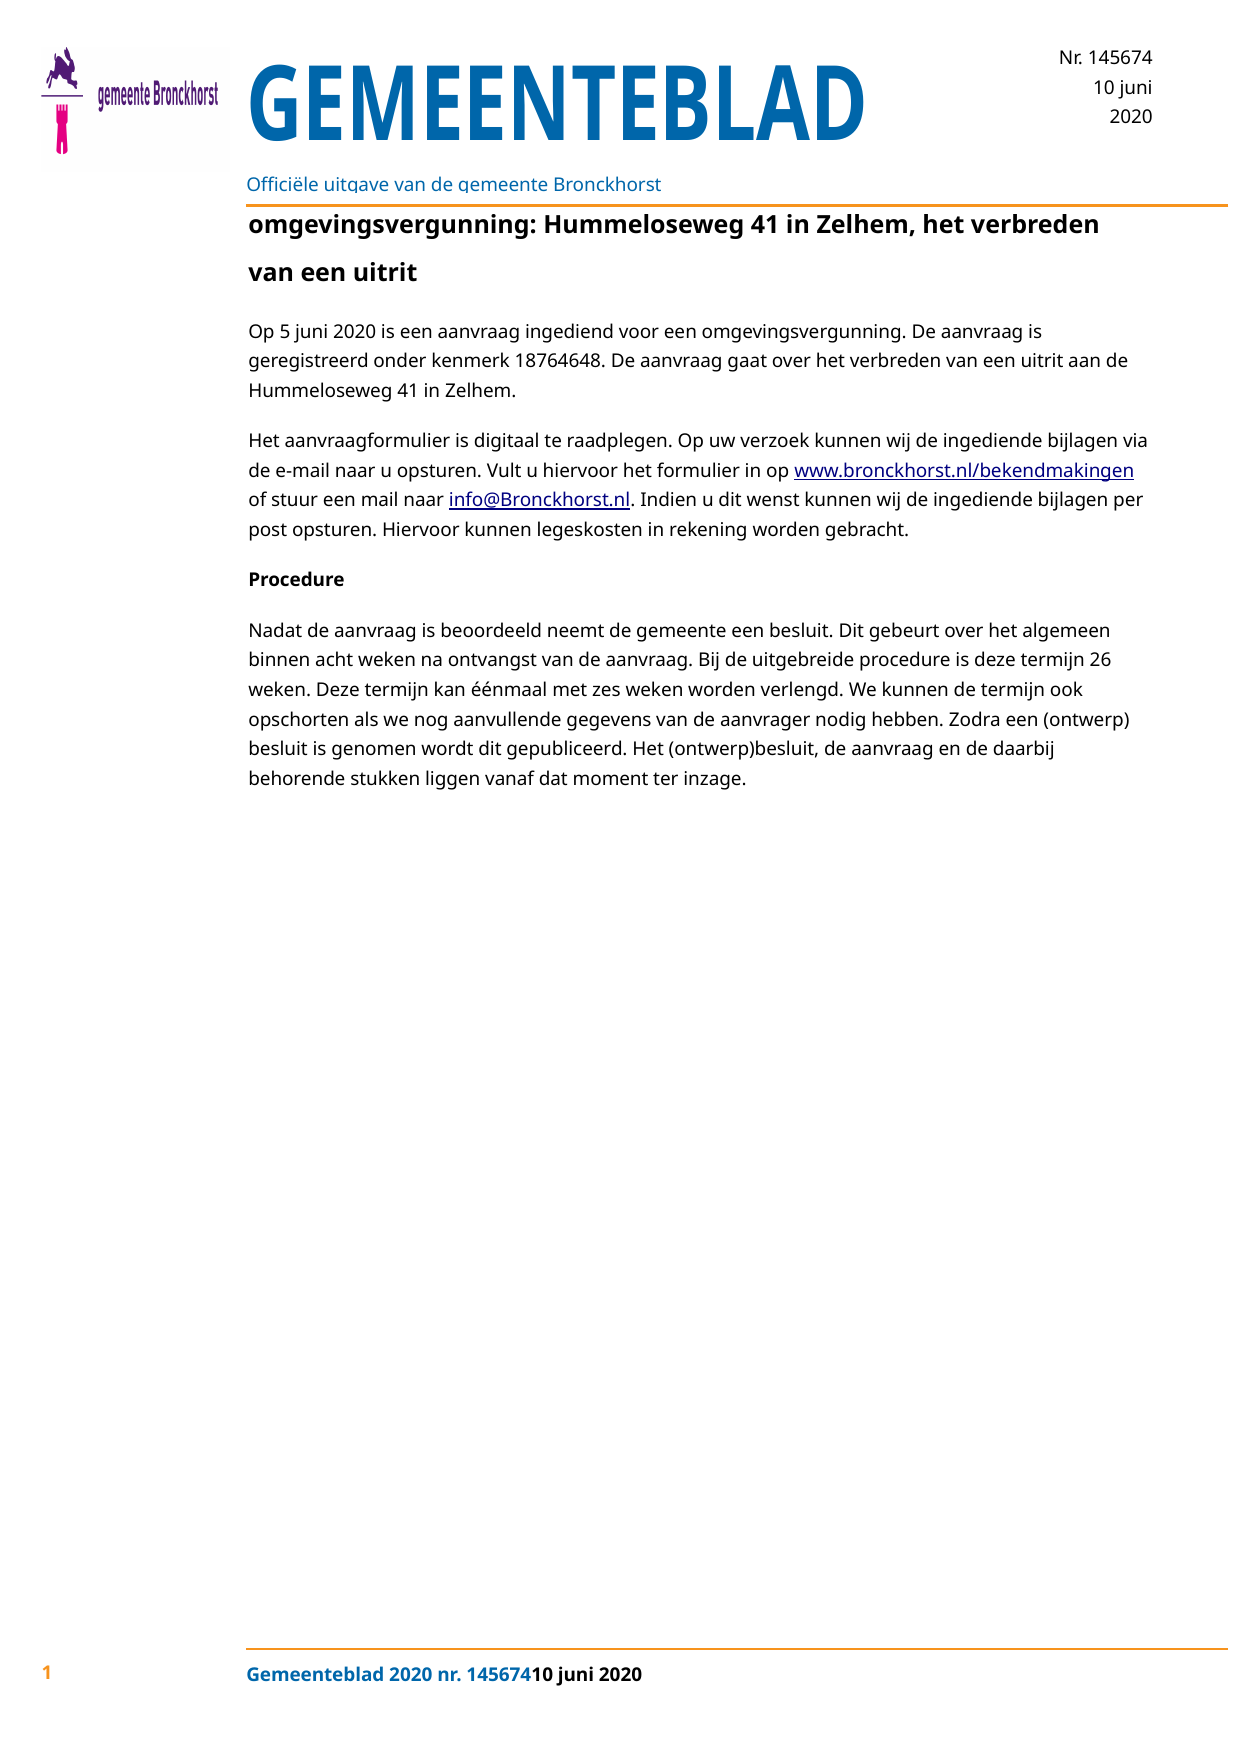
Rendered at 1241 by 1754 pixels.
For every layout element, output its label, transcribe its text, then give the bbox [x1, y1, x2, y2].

picture [41, 47, 231, 172]
text Op 5 juni 2020 is een aanvraag ingediend voor een omgevingsvergunning. De aanvraag is geregistreerd onder kenmerk 18764648. De aanvraag gaat over het verbreden van een uitrit aan de Hummeloseweg 41 in Zelhem. [248, 318, 1152, 403]
text Nadat de aanvraag is beoordeeld neemt de gemeente een besluit. Dit gebeurt over het algemeen binnen acht weken na ontvangst van de aanvraag. Bij de uitgebreide procedure is deze termijn 26 weken. Deze termijn kan éénmaal met zes weken worden verlengd. We kunnen de termijn ook opschorten als we nog aanvullende gegevens van de aanvrager nodig hebben. Zodra een (ontwerp) besluit is genomen wordt dit gepubliceerd. Het (ontwerp)besluit, de aanvraag en de daarbij behorende stukken liggen vanaf dat moment ter inzage. [248, 617, 1152, 791]
text omgevingsvergunning: Hummeloseweg 41 in Zelhem, het verbreden van een uitrit [248, 207, 1152, 288]
text Het aanvraagformulier is digitaal te raadplegen. Op uw verzoek kunnen wij de ingediende bijlagen via de e-mail naar u opsturen. Vult u hiervoor het formulier in op www.bronckhorst.nl/bekendmakingen of stuur een mail naar info@Bronckhorst.nl. Indien u dit wenst kunnen wij de ingediende bijlagen per post opsturen. Hiervoor kunnen legeskosten in rekening worden gebracht. [248, 427, 1152, 542]
text Procedure [248, 567, 1152, 592]
